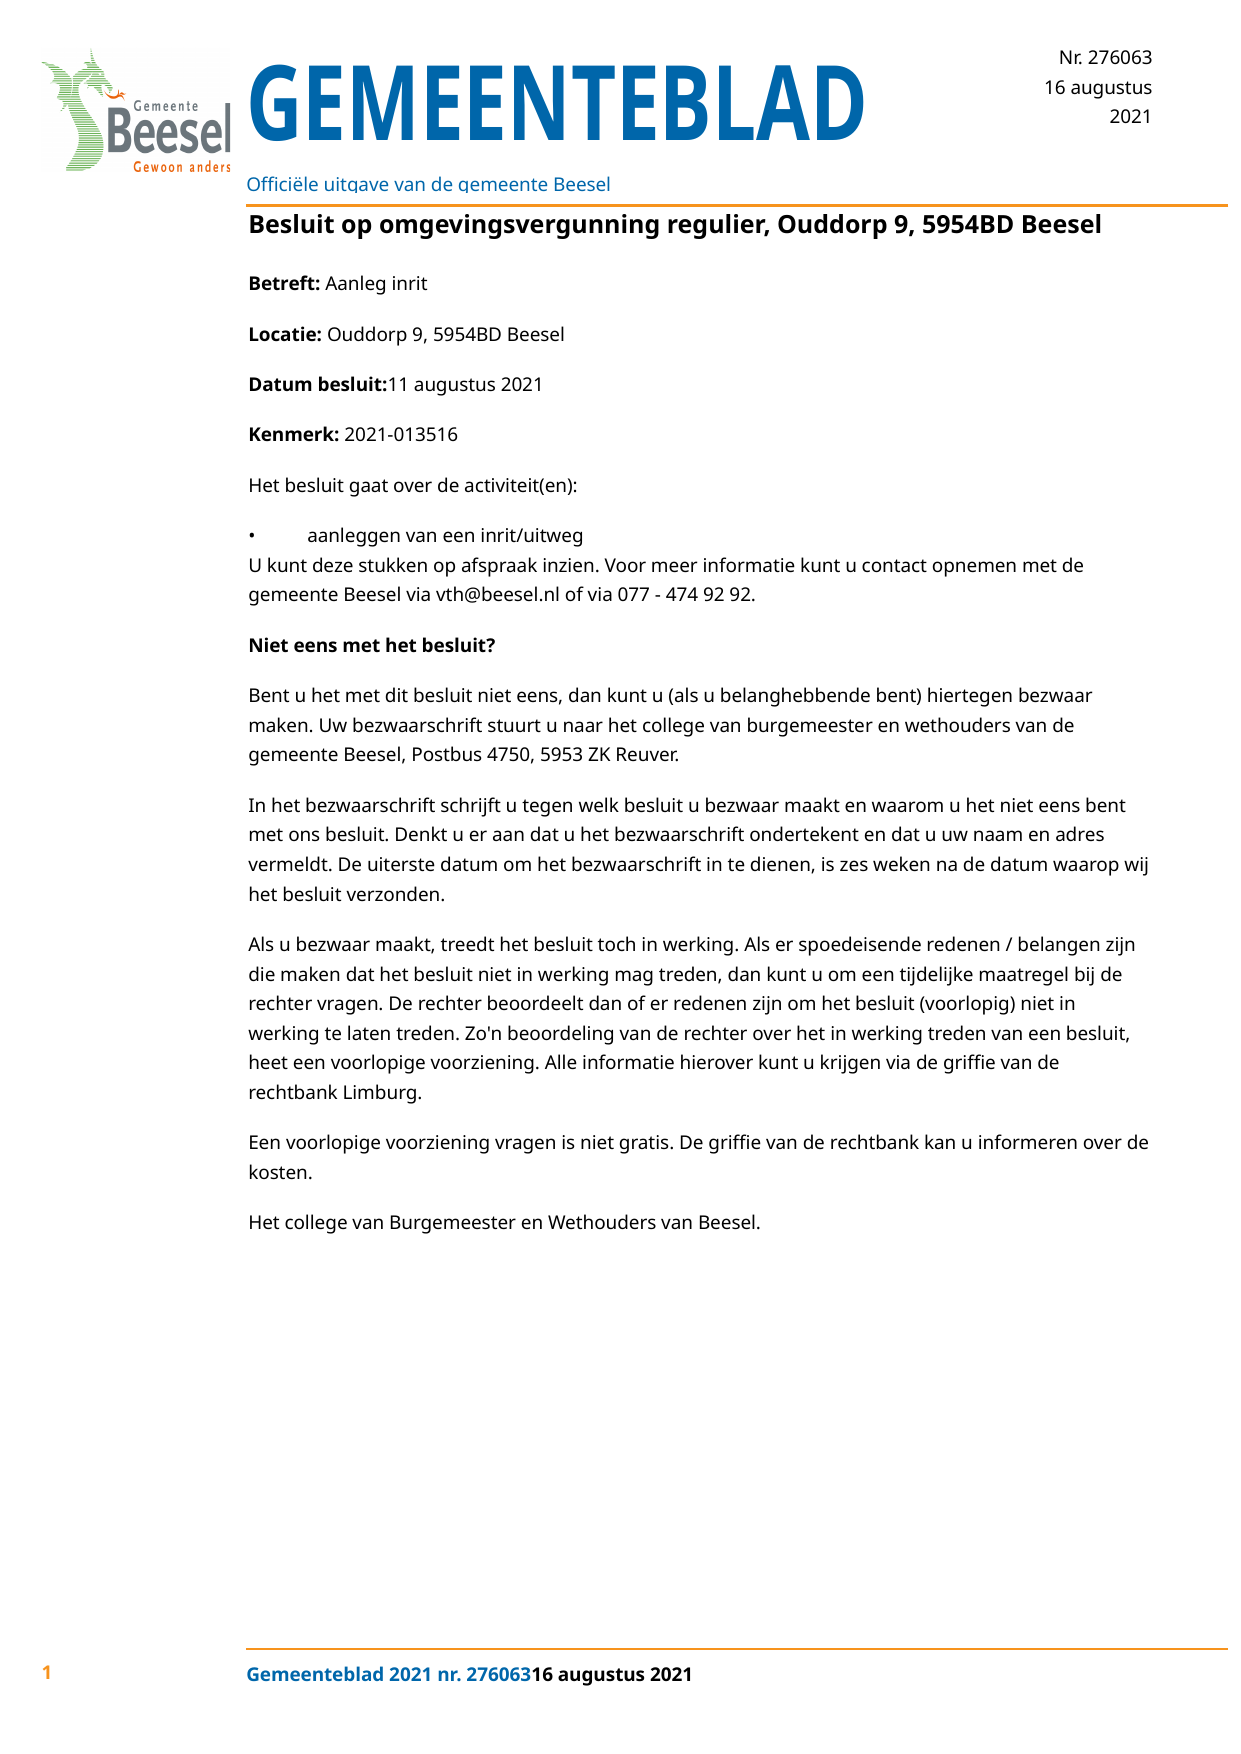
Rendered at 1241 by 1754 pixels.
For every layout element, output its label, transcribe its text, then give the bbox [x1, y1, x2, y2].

text Besluit op omgevingsvergunning regulier, Ouddorp 9, 5954BD Beesel [248, 207, 1152, 241]
text Datum besluit:11 augustus 2021 [248, 371, 1152, 397]
picture [41, 47, 231, 172]
text Een voorlopige voorziening vragen is niet gratis. De griffie van de rechtbank kan u informeren over de kosten. [248, 1129, 1152, 1185]
list aanleggen van een inrit/uitweg [248, 522, 1152, 548]
text Het besluit gaat over de activiteit(en): [248, 472, 1152, 498]
text Niet eens met het besluit? [248, 632, 1152, 658]
text Locatie: Ouddorp 9, 5954BD Beesel [248, 321, 1152, 346]
text Bent u het met dit besluit niet eens, dan kunt u (als u belanghebbende bent) hiertegen bezwaar maken. Uw bezwaarschrift stuurt u naar het college van burgemeester en wethouders van de gemeente Beesel, Postbus 4750, 5953 ZK Reuver. [248, 682, 1152, 767]
text In het bezwaarschrift schrijft u tegen welk besluit u bezwaar maakt en waarom u het niet eens bent met ons besluit. Denkt u er aan dat u het bezwaarschrift ondertekent en dat u uw naam en adres vermeldt. De uiterste datum om het bezwaarschrift in te dienen, is zes weken na de datum waarop wij het besluit verzonden. [248, 792, 1152, 906]
text U kunt deze stukken op afspraak inzien. Voor meer informatie kunt u contact opnemen met de gemeente Beesel via vth@beesel.nl of via 077 - 474 92 92. [248, 552, 1152, 607]
text Het college van Burgemeester en Wethouders van Beesel. [248, 1209, 1152, 1235]
text Betreft: Aanleg inrit [248, 270, 1152, 296]
text Als u bezwaar maakt, treedt het besluit toch in werking. Als er spoedeisende redenen / belangen zijn die maken dat het besluit niet in werking mag treden, dan kunt u om een tijdelijke maatregel bij de rechter vragen. De rechter beoordeelt dan of er redenen zijn om het besluit (voorlopig) niet in werking te laten treden. Zo'n beoordeling van de rechter over het in werking treden van een besluit, heet een voorlopige voorziening. Alle informatie hierover kunt u krijgen via de griffie van de rechtbank Limburg. [248, 931, 1152, 1105]
text Kenmerk: 2021-013516 [248, 422, 1152, 447]
